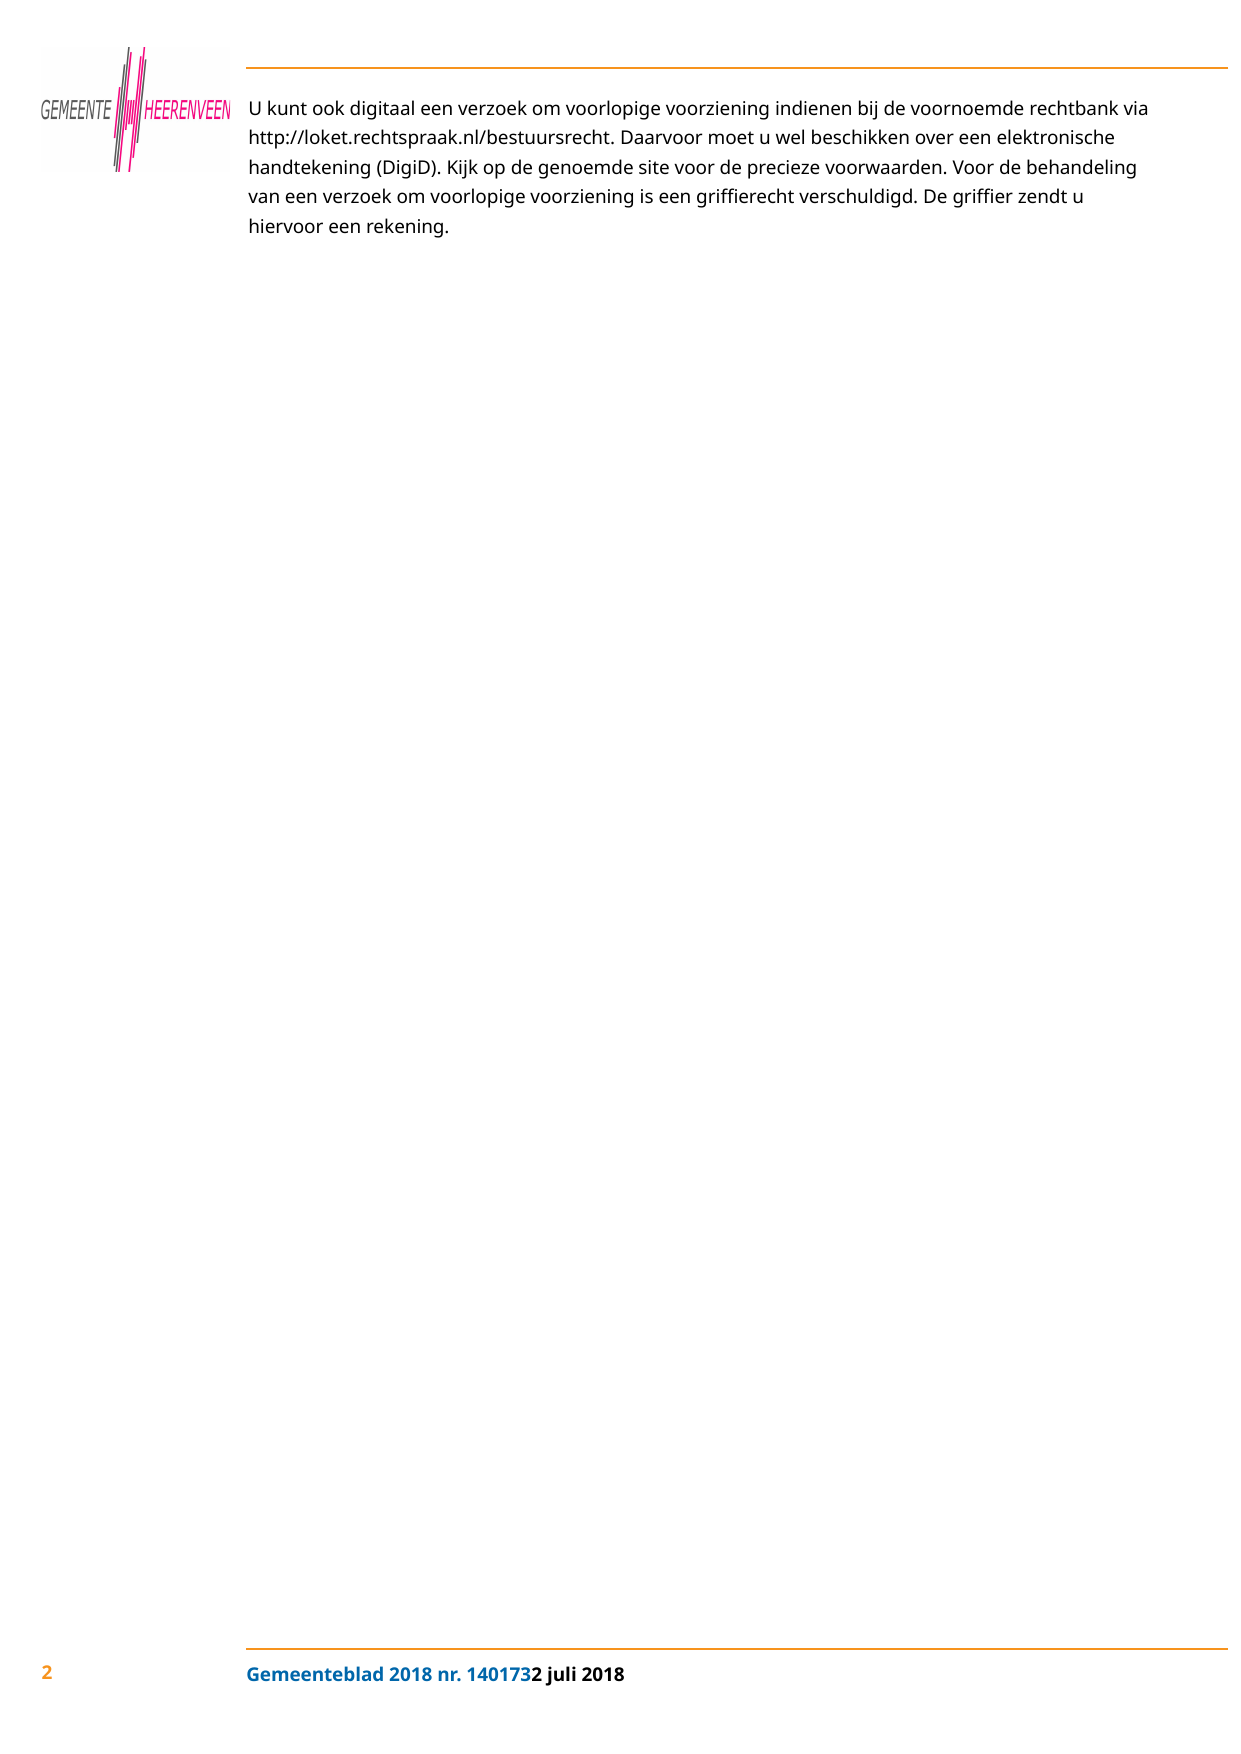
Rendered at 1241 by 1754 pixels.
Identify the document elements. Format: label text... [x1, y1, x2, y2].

text U kunt ook digitaal een verzoek om voorlopige voorziening indienen bij de voornoemde rechtbank via http://loket.rechtspraak.nl/bestuursrecht. Daarvoor moet u wel beschikken over een elektronische handtekening (DigiD). Kijk op de genoemde site voor de precieze voorwaarden. Voor de behandeling van een verzoek om voorlopige voorziening is een griffierecht verschuldigd. De griffier zendt u hiervoor een rekening. [248, 95, 1152, 239]
picture [41, 47, 231, 172]
